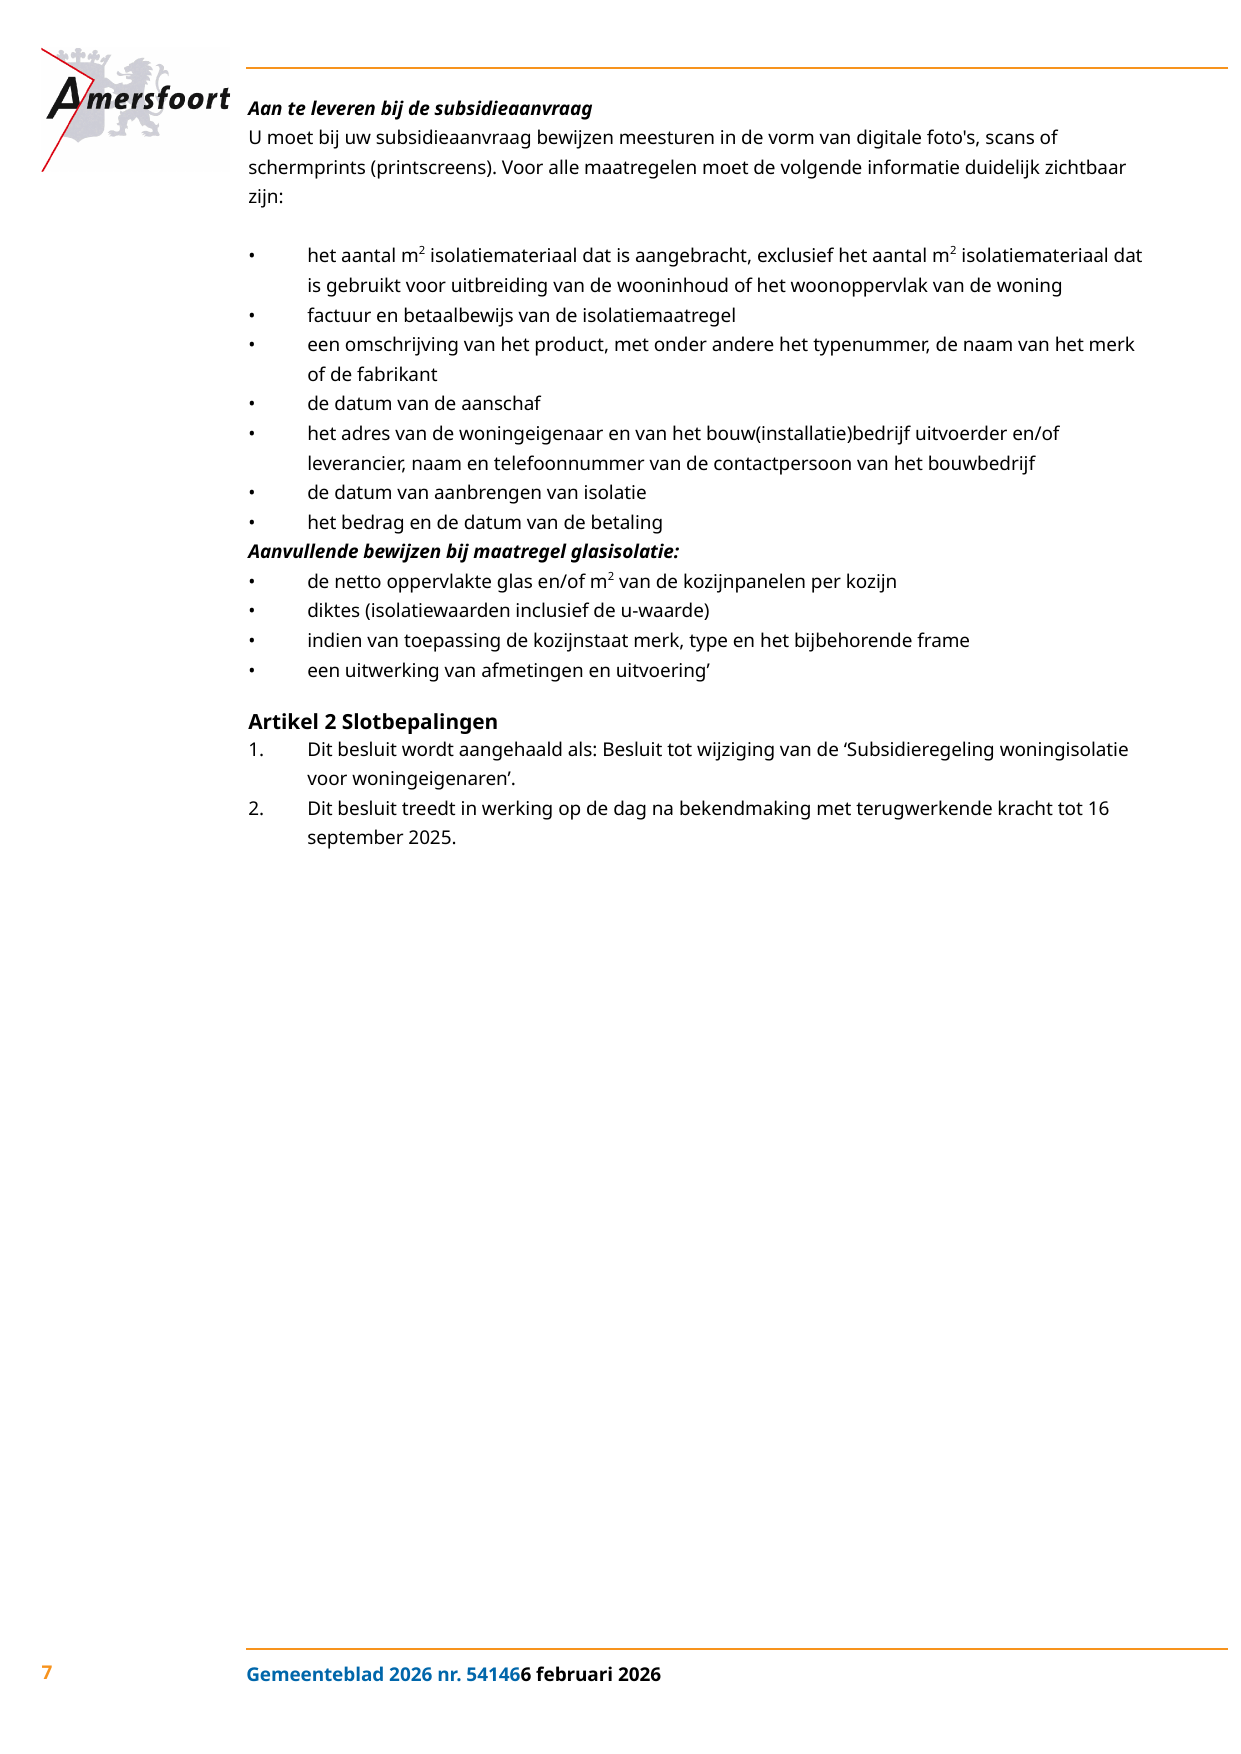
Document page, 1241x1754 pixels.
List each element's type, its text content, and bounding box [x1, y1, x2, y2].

list de datum van aanbrengen van isolatie [248, 479, 1152, 505]
list indien van toepassing de kozijnstaat merk, type en het bijbehorende frame [248, 627, 1152, 653]
list het aantal m2 isolatiemateriaal dat is aangebracht, exclusief het aantal m2 isolatiemateriaal dat is gebruikt voor uitbreiding van de wooninhoud of het woonoppervlak van de woning [248, 243, 1152, 298]
list factuur en betaalbewijs van de isolatiemaatregel [248, 302, 1152, 328]
list de netto oppervlakte glas en/of m2 van de kozijnpanelen per kozijn [248, 568, 1152, 594]
picture [41, 47, 231, 172]
text Artikel 2 Slotbepalingen [248, 707, 1152, 736]
list het bedrag en de datum van de betaling [248, 509, 1152, 535]
text Aan te leveren bij de subsidieaanvraag [248, 95, 1152, 121]
list diktes (isolatiewaarden inclusief de u-waarde) [248, 598, 1152, 623]
list Dit besluit wordt aangehaald als: Besluit tot wijziging van de ‘Subsidieregeling woningisolatie voor woningeigenaren’. [248, 736, 1152, 791]
list de datum van de aanschaf [248, 391, 1152, 416]
list een omschrijving van het product, met onder andere het typenummer, de naam van het merk of de fabrikant [248, 331, 1152, 387]
list Dit besluit treedt in werking op de dag na bekendmaking met terugwerkende kracht tot 16 september 2025. [248, 795, 1152, 850]
list het adres van de woningeigenaar en van het bouw(installatie)bedrijf uitvoerder en/of leverancier, naam en telefoonnummer van de contactpersoon van het bouwbedrijf [248, 420, 1152, 476]
text Aanvullende bewijzen bij maatregel glasisolatie: [248, 538, 1152, 564]
list een uitwerking van afmetingen en uitvoering’ [248, 657, 1152, 683]
text U moet bij uw subsidieaanvraag bewijzen meesturen in de vorm van digitale foto's, scans of schermprints (printscreens). Voor alle maatregelen moet de volgende informatie duidelijk zichtbaar zijn: [248, 124, 1152, 209]
